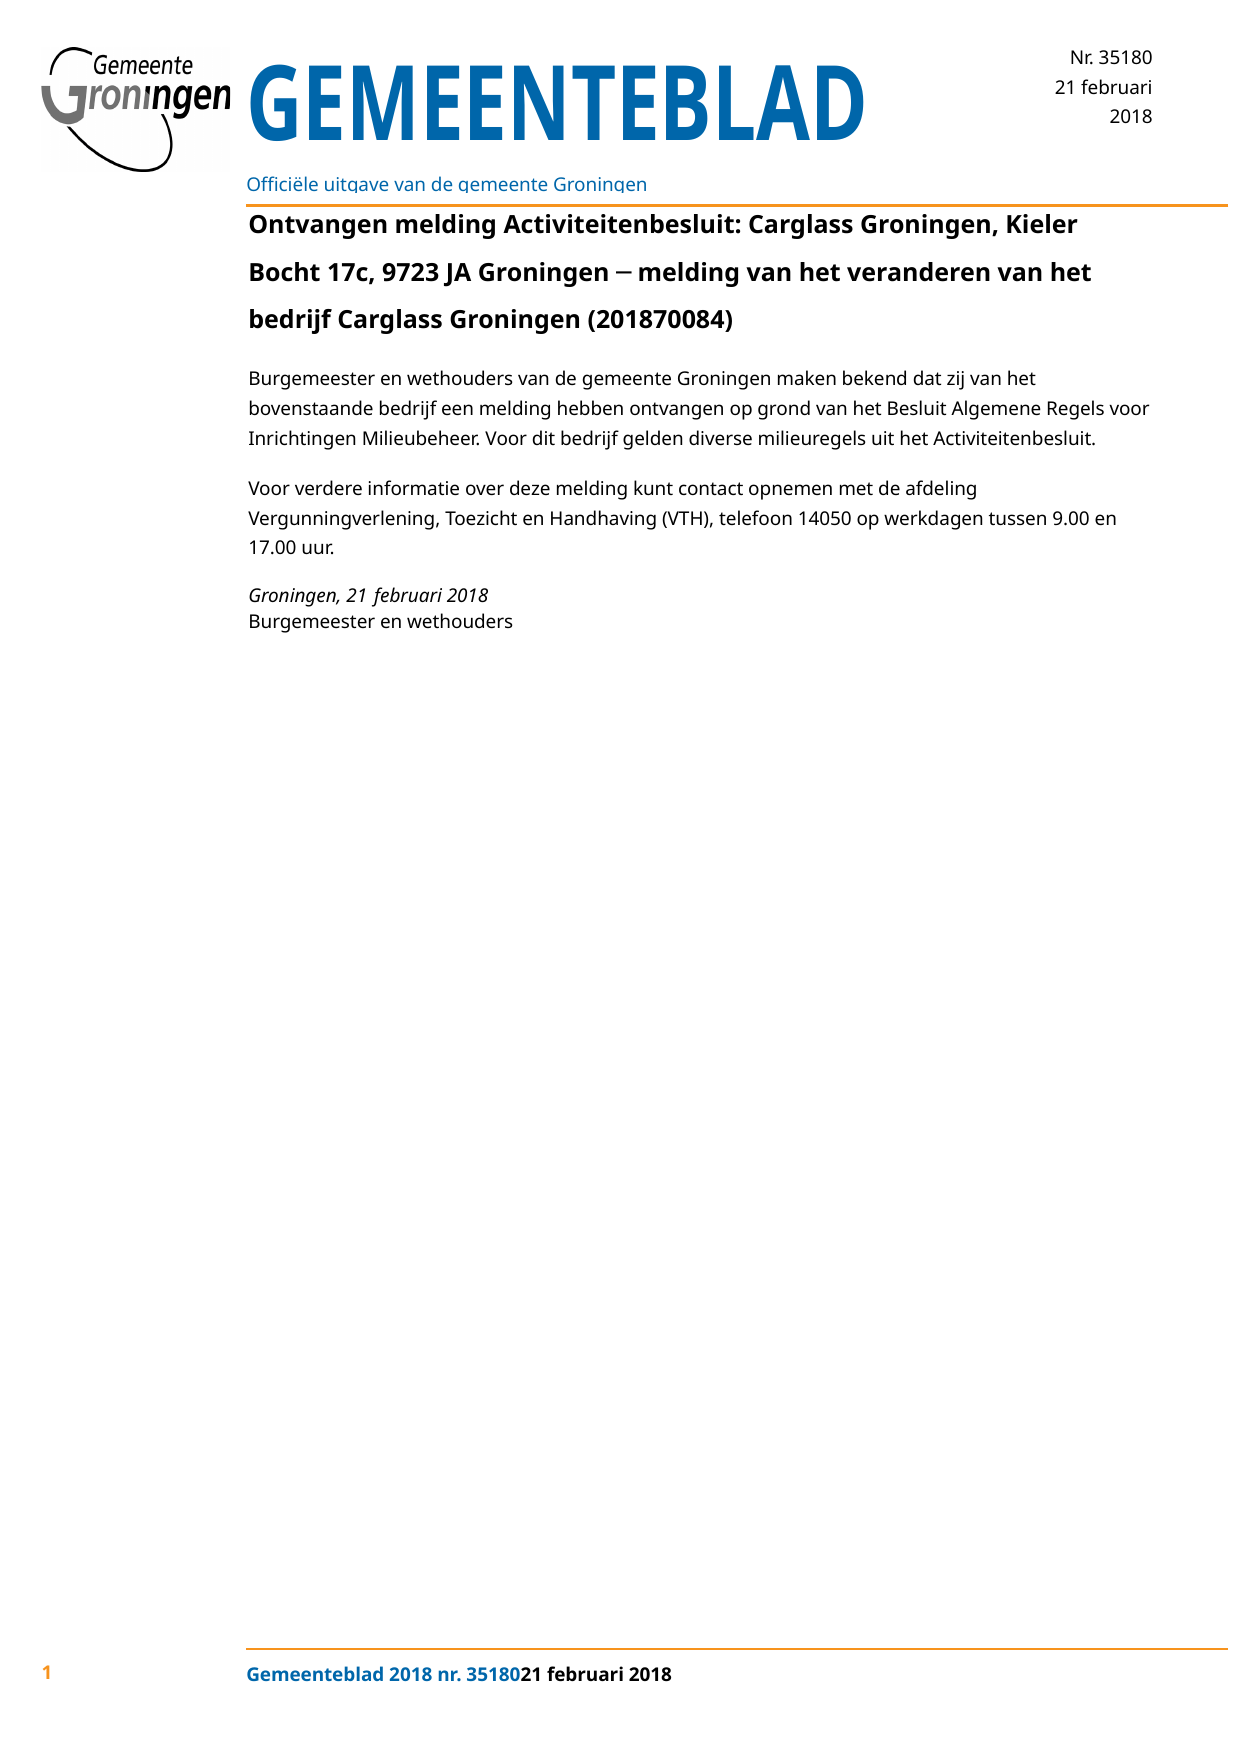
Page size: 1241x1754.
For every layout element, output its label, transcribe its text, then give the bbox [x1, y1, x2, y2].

text Burgemeester en wethouders [248, 608, 1152, 633]
text Burgemeester en wethouders van de gemeente Groningen maken bekend dat zij van het bovenstaande bedrijf een melding hebben ontvangen op grond van het Besluit Algemene Regels voor Inrichtingen Milieubeheer. Voor dit bedrijf gelden diverse milieuregels uit het Activiteitenbesluit. [248, 366, 1152, 450]
text Groningen, 21 februari 2018 [248, 582, 1152, 608]
text Voor verdere informatie over deze melding kunt contact opnemen met de afdeling Vergunningverlening, Toezicht en Handhaving (VTH), telefoon 14050 op werkdagen tussen 9.00 en 17.00 uur. [248, 475, 1152, 560]
text Ontvangen melding Activiteitenbesluit: Carglass Groningen, Kieler Bocht 17c, 9723 JA Groningen ─ melding van het veranderen van het bedrijf Carglass Groningen (201870084) [248, 207, 1152, 336]
picture [41, 47, 231, 172]
